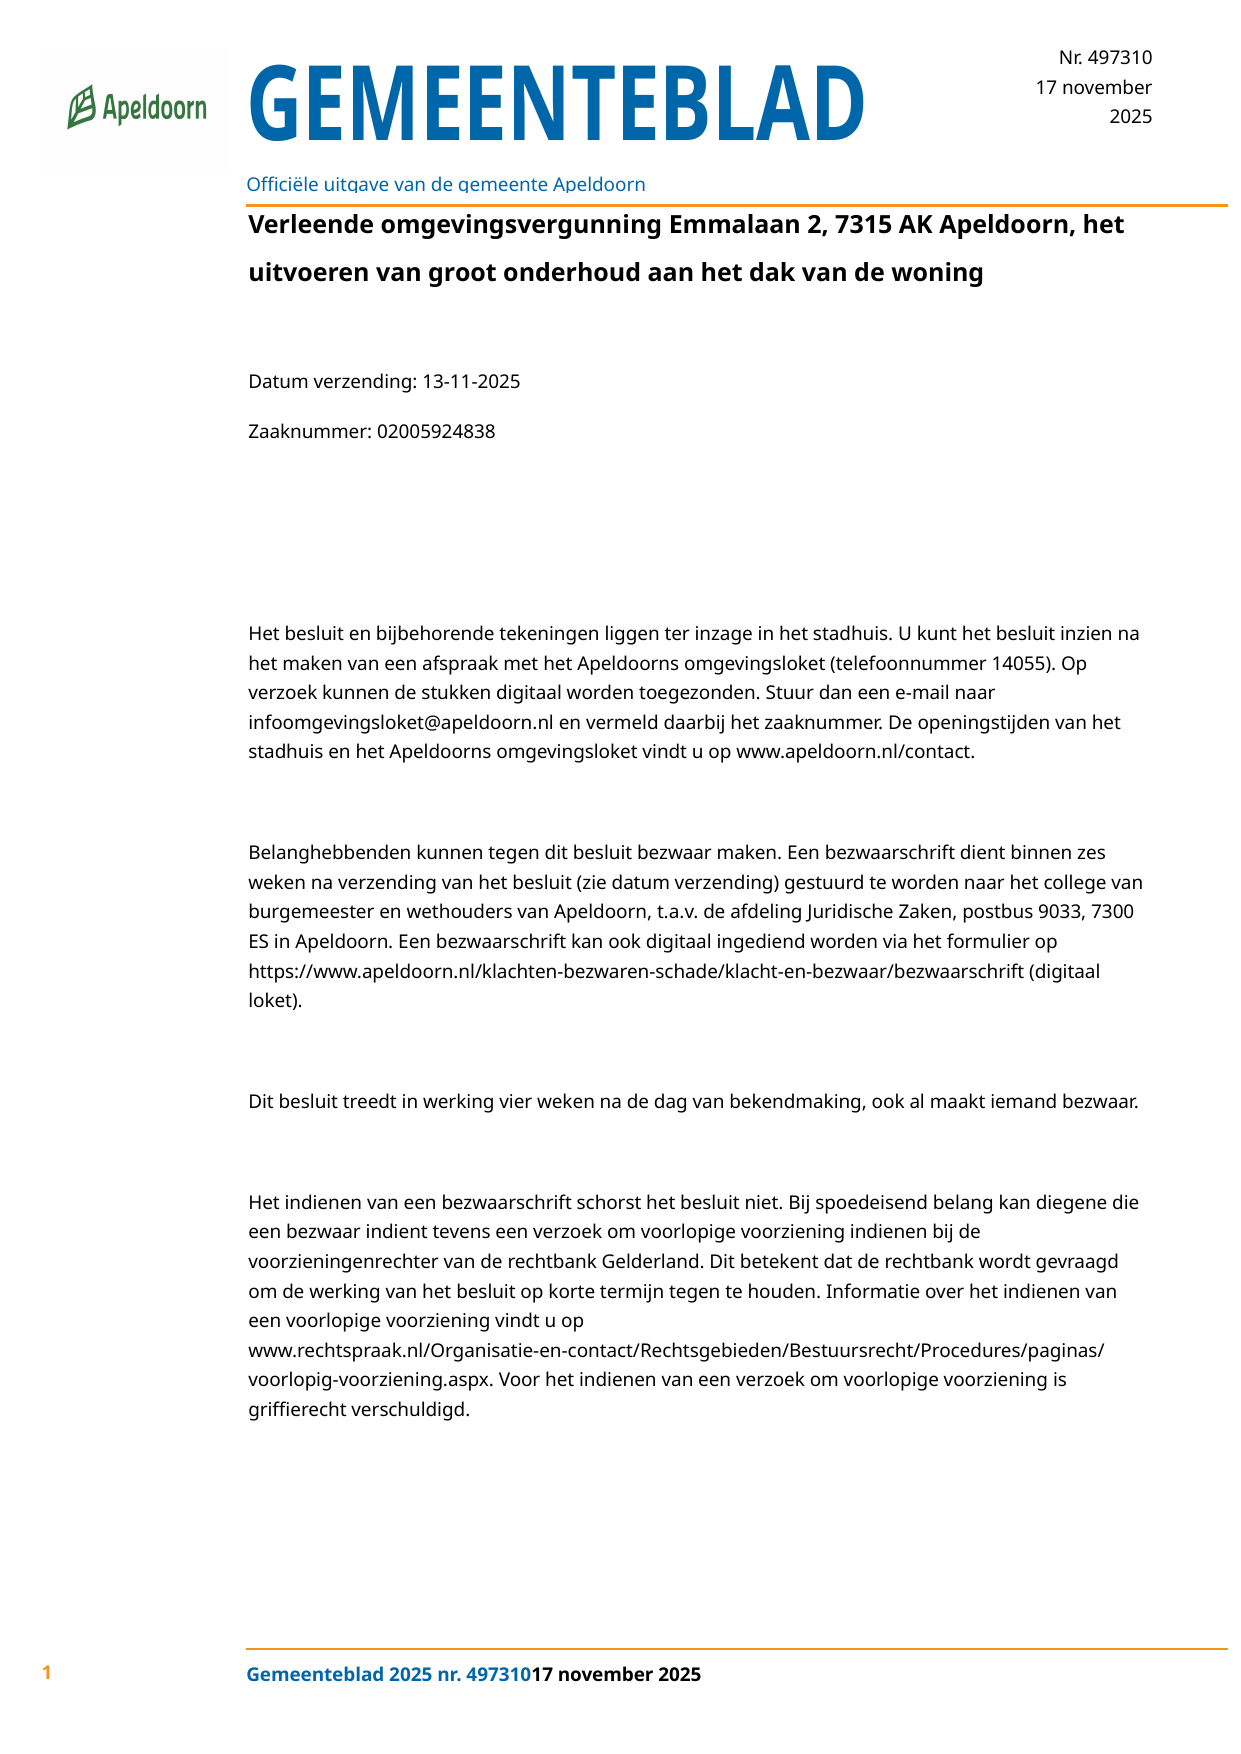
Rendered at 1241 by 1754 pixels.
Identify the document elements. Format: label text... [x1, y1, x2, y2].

picture [41, 47, 231, 172]
text Datum verzending: 13-11-2025 [248, 368, 1152, 394]
text Zaaknummer: 02005924838 [248, 419, 1152, 444]
text Het indienen van een bezwaarschrift schorst het besluit niet. Bij spoedeisend belang kan diegene die een bezwaar indient tevens een verzoek om voorlopige voorziening indienen bij de voorzieningenrechter van de rechtbank Gelderland. Dit betekent dat de rechtbank wordt gevraagd om de werking van het besluit op korte termijn tegen te houden. Informatie over het indienen van een voorlopige voorziening vindt u op www.rechtspraak.nl/Organisatie-en-contact/Rechtsgebieden/Bestuursrecht/Procedures/paginas/voorlopig-voorziening.aspx. Voor het indienen van een verzoek om voorlopige voorziening is griffierecht verschuldigd. [248, 1189, 1152, 1422]
text Verleende omgevingsvergunning Emmalaan 2, 7315 AK Apeldoorn, het uitvoeren van groot onderhoud aan het dak van de woning [248, 207, 1152, 288]
text Het besluit en bijbehorende tekeningen liggen ter inzage in het stadhuis. U kunt het besluit inzien na het maken van een afspraak met het Apeldoorns omgevingsloket (telefoonnummer 14055). Op verzoek kunnen de stukken digitaal worden toegezonden. Stuur dan een e-mail naar infoomgevingsloket@apeldoorn.nl en vermeld daarbij het zaaknummer. De openingstijden van het stadhuis en het Apeldoorns omgevingsloket vindt u op www.apeldoorn.nl/contact. [248, 620, 1152, 764]
text Dit besluit treedt in werking vier weken na de dag van bekendmaking, ook al maakt iemand bezwaar. [248, 1088, 1152, 1114]
text Belanghebbenden kunnen tegen dit besluit bezwaar maken. Een bezwaarschrift dient binnen zes weken na verzending van het besluit (zie datum verzending) gestuurd te worden naar het college van burgemeester en wethouders van Apeldoorn, t.a.v. de afdeling Juridische Zaken, postbus 9033, 7300 ES in Apeldoorn. Een bezwaarschrift kan ook digitaal ingediend worden via het formulier op https://www.apeldoorn.nl/klachten-bezwaren-schade/klacht-en-bezwaar/bezwaarschrift (digitaal loket). [248, 839, 1152, 1013]
